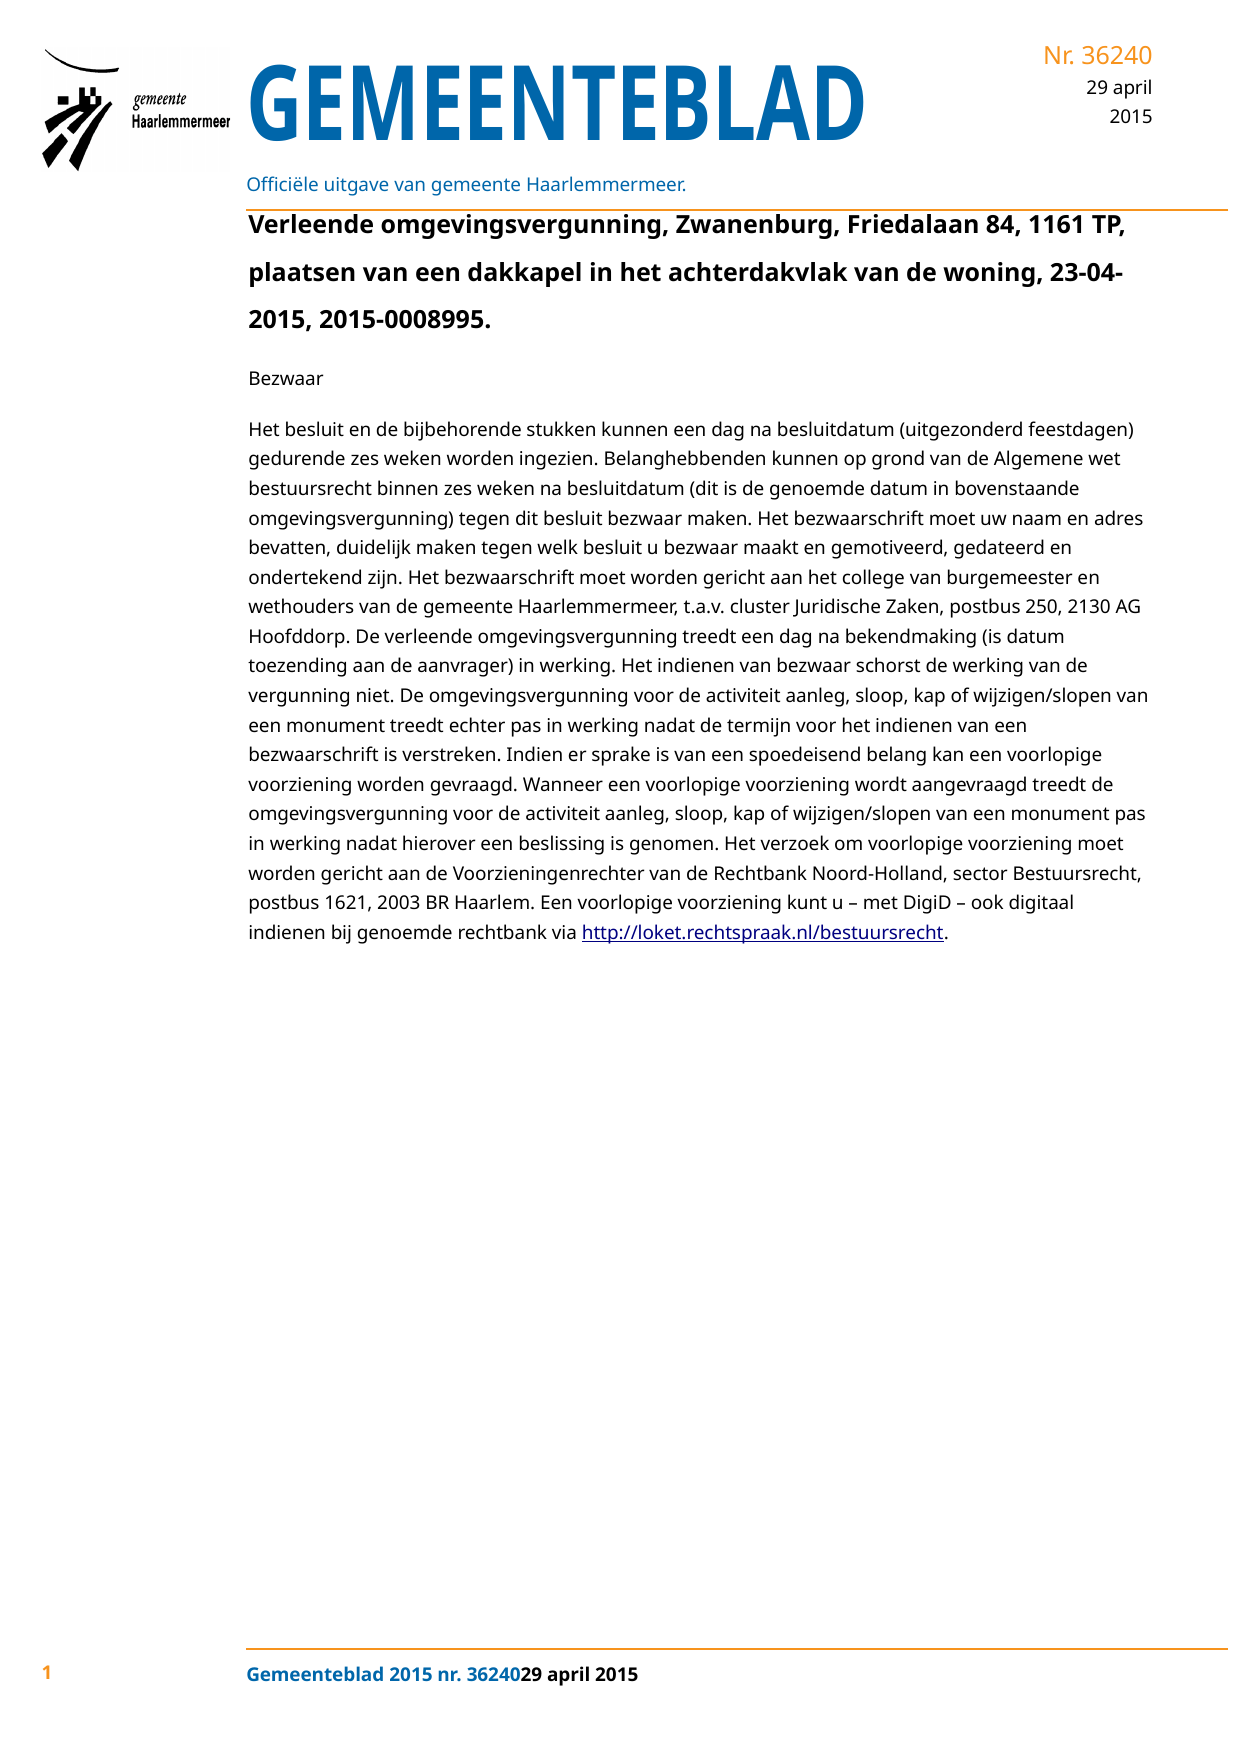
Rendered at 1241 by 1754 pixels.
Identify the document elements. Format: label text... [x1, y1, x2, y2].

text Verleende omgevingsvergunning, Zwanenburg, Friedalaan 84, 1161 TP, plaatsen van een dakkapel in het achterdakvlak van de woning, 23-04-2015, 2015-0008995. [248, 211, 1152, 336]
text Het besluit en de bijbehorende stukken kunnen een dag na besluitdatum (uitgezonderd feestdagen) gedurende zes weken worden ingezien. Belanghebbenden kunnen op grond van de Algemene wet bestuursrecht binnen zes weken na besluitdatum (dit is de genoemde datum in bovenstaande omgevingsvergunning) tegen dit besluit bezwaar maken. Het bezwaarschrift moet uw naam en adres bevatten, duidelijk maken tegen welk besluit u bezwaar maakt en gemotiveerd, gedateerd en ondertekend zijn. Het bezwaarschrift moet worden gericht aan het college van burgemeester en wethouders van de gemeente Haarlemmermeer, t.a.v. cluster Juridische Zaken, postbus 250, 2130 AG Hoofddorp. De verleende omgevingsvergunning treedt een dag na bekendmaking (is datum toezending aan de aanvrager) in werking. Het indienen van bezwaar schorst de werking van de vergunning niet. De omgevingsvergunning voor de activiteit aanleg, sloop, kap of wijzigen/slopen van een monument treedt echter pas in werking nadat de termijn voor het indienen van een bezwaarschrift is verstreken. Indien er sprake is van een spoedeisend belang kan een voorlopige voorziening worden gevraagd. Wanneer een voorlopige voorziening wordt aangevraagd treedt de omgevingsvergunning voor de activiteit aanleg, sloop, kap of wijzigen/slopen van een monument pas in werking nadat hierover een beslissing is genomen. Het verzoek om voorlopige voorziening moet worden gericht aan de Voorzieningenrechter van de Rechtbank Noord-Holland, sector Bestuursrecht, postbus 1621, 2003 BR Haarlem. Een voorlopige voorziening kunt u – met DigiD – ook digitaal indienen bij genoemde rechtbank via http://loket.rechtspraak.nl/bestuursrecht. [248, 416, 1152, 944]
picture [41, 47, 231, 172]
text Bezwaar [248, 366, 1152, 391]
